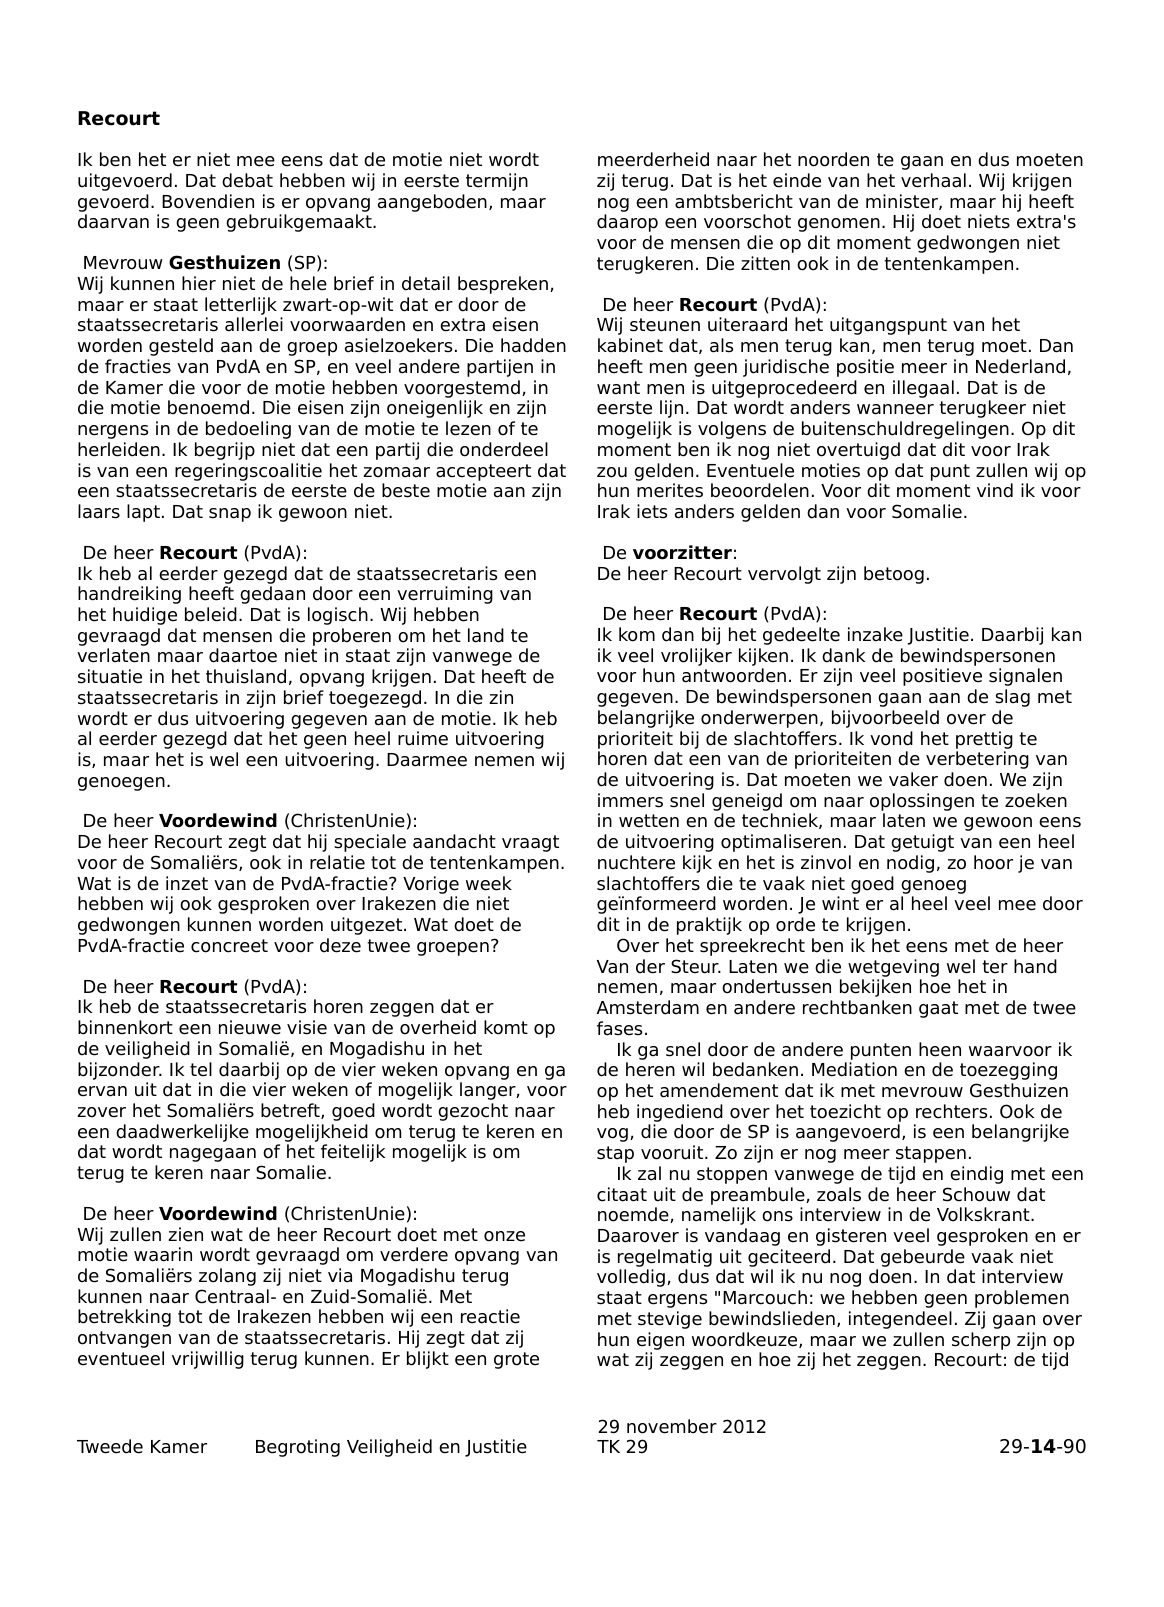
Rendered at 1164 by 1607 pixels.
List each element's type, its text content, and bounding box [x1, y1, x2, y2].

text De heer Voordewind (ChristenUnie): [77, 1204, 567, 1224]
text De heer Recourt zegt dat hij speciale aandacht vraagt voor de Somaliërs, ook in relatie tot de tentenkampen. Wat is de inzet van de PvdA-fractie? Vorige week hebben wij ook gesproken over Irakezen die niet gedwongen kunnen worden uitgezet. Wat doet de PvdA-fractie concreet voor deze twee groepen? [77, 832, 567, 956]
text Ik heb de staatssecretaris horen zeggen dat er binnenkort een nieuwe visie van de overheid komt op de veiligheid in Somalië, en Mogadishu in het bijzonder. Ik tel daarbij op de vier weken opvang en ga ervan uit dat in die vier weken of mogelijk langer, voor zover het Somaliërs betreft, goed wordt gezocht naar een daadwerkelijke mogelijkheid om terug te keren en dat wordt nagegaan of het feitelijk mogelijk is om terug te keren naar Somalie. [77, 997, 567, 1184]
text Mevrouw Gesthuizen (SP): [77, 253, 567, 274]
text De heer Recourt vervolgt zijn betoog. [596, 563, 1087, 584]
text Ik ga snel door de andere punten heen waarvoor ik de heren wil bedanken. Mediation en de toezegging op het amendement dat ik met mevrouw Gesthuizen heb ingediend over het toezicht op rechters. Ook de vog, die door de SP is aangevoerd, is een belangrijke stap vooruit. Zo zijn er nog meer stappen. [596, 1039, 1087, 1164]
text Ik ben het er niet mee eens dat de motie niet wordt uitgevoerd. Dat debat hebben wij in eerste termijn gevoerd. Bovendien is er opvang aangeboden, maar daarvan is geen gebruikgemaakt. [77, 150, 567, 233]
text meerderheid naar het noorden te gaan en dus moeten zij terug. Dat is het einde van het verhaal. Wij krijgen nog een ambtsbericht van de minister, maar hij heeft daarop een voorschot genomen. Hij doet niets extra's voor de mensen die op dit moment gedwongen niet terugkeren. Die zitten ook in de tentenkampen. [596, 150, 1087, 274]
text De heer Recourt (PvdA): [596, 604, 1087, 625]
text De heer Recourt (PvdA): [77, 543, 567, 563]
text De heer Voordewind (ChristenUnie): [77, 811, 567, 832]
text Over het spreekrecht ben ik het eens met de heer Van der Steur. Laten we die wetgeving wel ter hand nemen, maar ondertussen bekijken hoe het in Amsterdam en andere rechtbanken gaat met de twee fases. [596, 936, 1087, 1039]
text Wij steunen uiteraard het uitgangspunt van het kabinet dat, als men terug kan, men terug moet. Dan heeft men geen juridische positie meer in Nederland, want men is uitgeprocedeerd en illegaal. Dat is de eerste lijn. Dat wordt anders wanneer terugkeer niet mogelijk is volgens de buitenschuldregelingen. Op dit moment ben ik nog niet overtuigd dat dit voor Irak zou gelden. Eventuele moties op dat punt zullen wij op hun merites beoordelen. Voor dit moment vind ik voor Irak iets anders gelden dan voor Somalie. [596, 315, 1087, 523]
text Ik zal nu stoppen vanwege de tijd en eindig met een citaat uit de preambule, zoals de heer Schouw dat noemde, namelijk ons interview in de Volkskrant. Daarover is vandaag en gisteren veel gesproken en er is regelmatig uit geciteerd. Dat gebeurde vaak niet volledig, dus dat wil ik nu nog doen. In dat interview staat ergens "Marcouch: we hebben geen problemen met stevige bewindslieden, integendeel. Zij gaan over hun eigen woordkeuze, maar we zullen scherp zijn op wat zij zeggen en hoe zij het zeggen. Recourt: de tijd [596, 1164, 1087, 1371]
text Wij zullen zien wat de heer Recourt doet met onze motie waarin wordt gevraagd om verdere opvang van de Somaliërs zolang zij niet via Mogadishu terug kunnen naar Centraal- en Zuid-Somalië. Met betrekking tot de Irakezen hebben wij een reactie ontvangen van de staatssecretaris. Hij zegt dat zij eventueel vrijwillig terug kunnen. Er blijkt een grote [77, 1224, 567, 1369]
text De voorzitter: [596, 543, 1087, 563]
text De heer Recourt (PvdA): [596, 294, 1087, 315]
text Ik kom dan bij het gedeelte inzake Justitie. Daarbij kan ik veel vrolijker kijken. Ik dank de bewindspersonen voor hun antwoorden. Er zijn veel positieve signalen gegeven. De bewindspersonen gaan aan de slag met belangrijke onderwerpen, bijvoorbeeld over de prioriteit bij de slachtoffers. Ik vond het prettig te horen dat een van de prioriteiten de verbetering van de uitvoering is. Dat moeten we vaker doen. We zijn immers snel geneigd om naar oplossingen te zoeken in wetten en de techniek, maar laten we gewoon eens de uitvoering optimaliseren. Dat getuigt van een heel nuchtere kijk en het is zinvol en nodig, zo hoor je van slachtoffers die te vaak niet goed genoeg geïnformeerd worden. Je wint er al heel veel mee door dit in de praktijk op orde te krijgen. [596, 625, 1087, 936]
text Ik heb al eerder gezegd dat de staatssecretaris een handreiking heeft gedaan door een verruiming van het huidige beleid. Dat is logisch. Wij hebben gevraagd dat mensen die proberen om het land te verlaten maar daartoe niet in staat zijn vanwege de situatie in het thuisland, opvang krijgen. Dat heeft de staatssecretaris in zijn brief toegezegd. In die zin wordt er dus uitvoering gegeven aan de motie. Ik heb al eerder gezegd dat het geen heel ruime uitvoering is, maar het is wel een uitvoering. Daarmee nemen wij genoegen. [77, 563, 567, 791]
text De heer Recourt (PvdA): [77, 976, 567, 997]
text Wij kunnen hier niet de hele brief in detail bespreken, maar er staat letterlijk zwart-op-wit dat er door de staatssecretaris allerlei voorwaarden en extra eisen worden gesteld aan de groep asielzoekers. Die hadden de fracties van PvdA en SP, en veel andere partijen in de Kamer die voor de motie hebben voorgestemd, in die motie benoemd. Die eisen zijn oneigenlijk en zijn nergens in de bedoeling van de motie te lezen of te herleiden. Ik begrijp niet dat een partij die onderdeel is van een regeringscoalitie het zomaar accepteert dat een staatssecretaris de eerste de beste motie aan zijn laars lapt. Dat snap ik gewoon niet. [77, 274, 567, 523]
